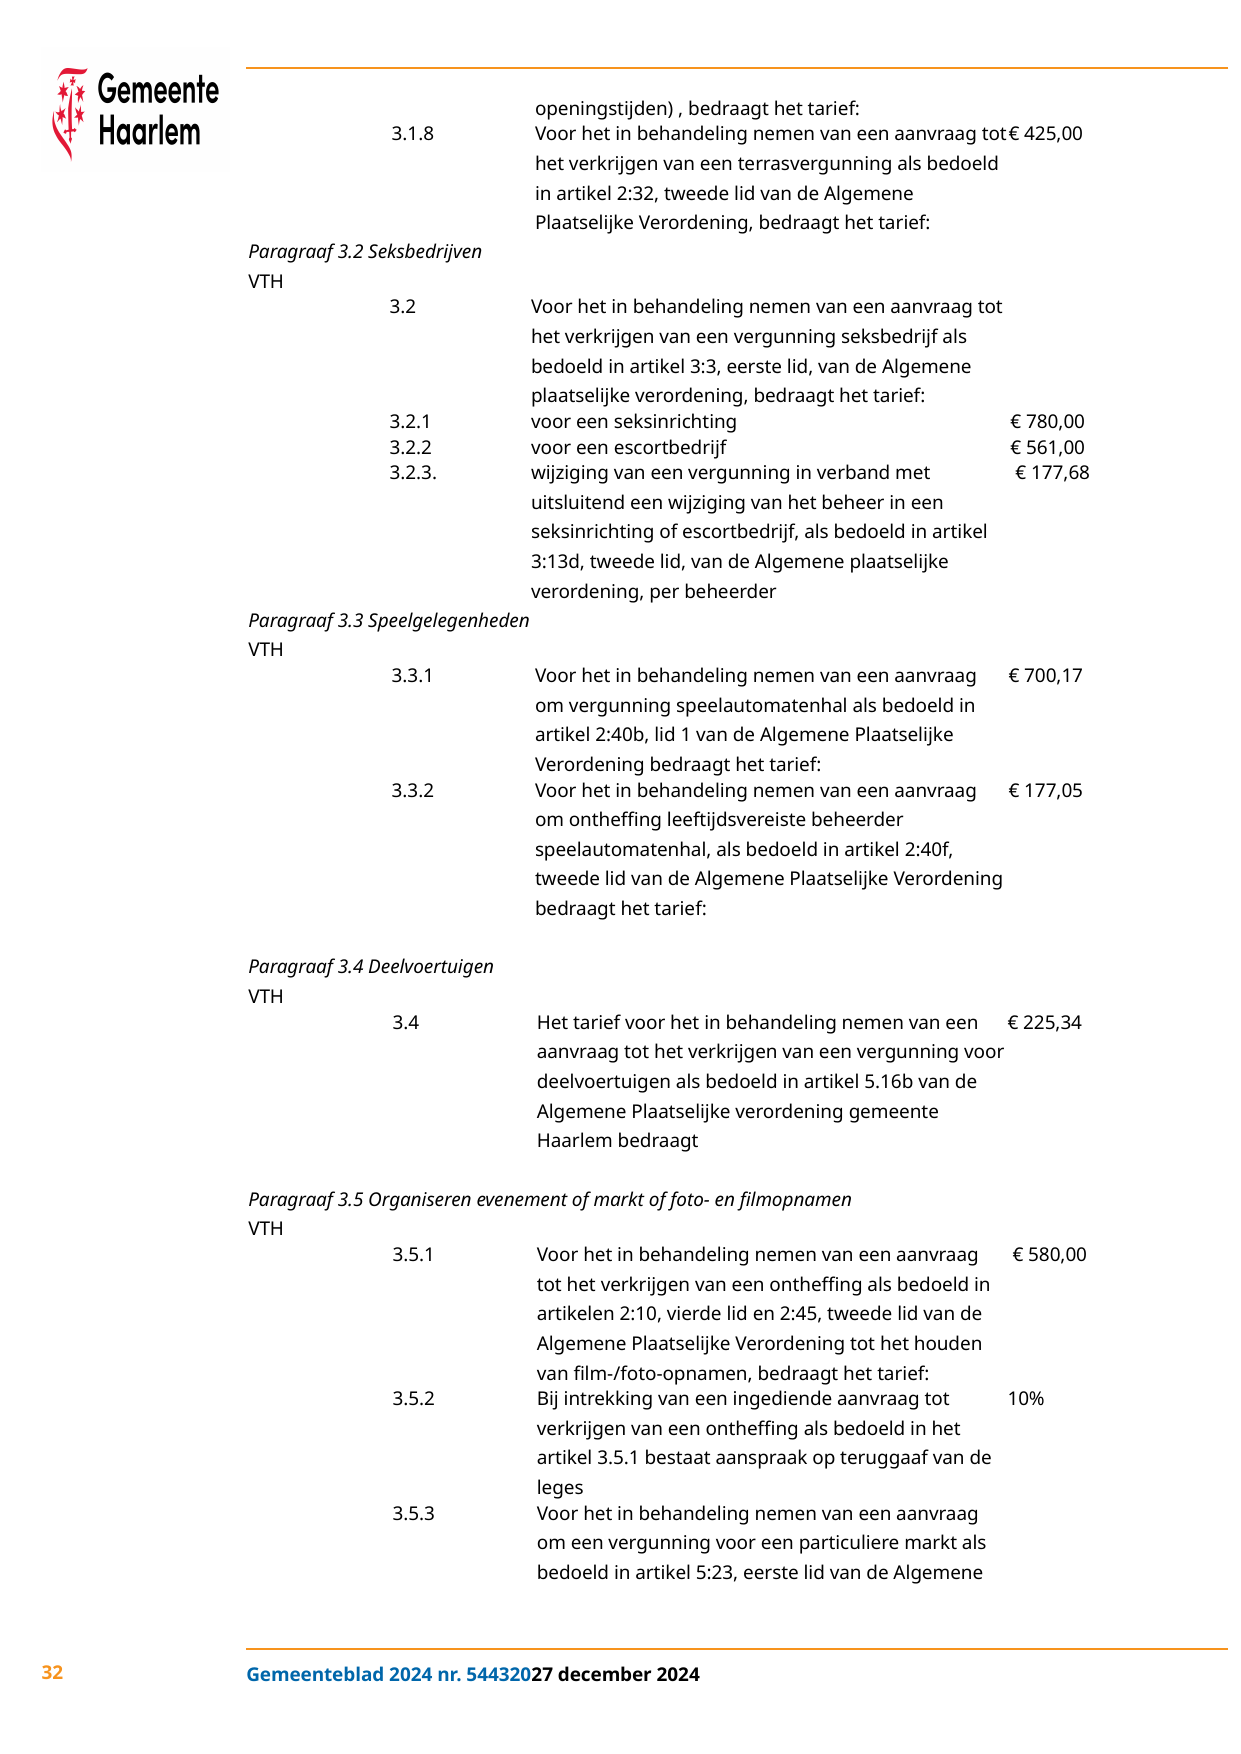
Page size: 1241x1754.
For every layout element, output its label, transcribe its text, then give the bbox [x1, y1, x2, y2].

table_cell Voor het in behandeling nemen van een aanvraag om ontheffing leeftijdsvereiste beheerder speelautomatenhal, als bedoeld in artikel 2:40f, tweede lid van de Algemene Plaatselijke Verordening bedraagt het tarief: [535, 777, 1008, 921]
table_cell € 561,00 [1010, 434, 1152, 459]
table_cell openingstijden) , bedraagt het tarief: [535, 95, 1008, 121]
table_cell voor een seksinrichting [531, 408, 1010, 434]
table_cell € 780,00 [1010, 408, 1152, 434]
table_cell [1007, 1500, 1152, 1585]
table_cell Voor het in behandeling nemen van een aanvraag tot het verkrijgen van een ontheffing als bedoeld in artikelen 2:10, vierde lid en 2:45, tweede lid van de Algemene Plaatselijke Verordening tot het houden van film-/foto-opnamen, bedraagt het tarief: [537, 1241, 1007, 1385]
table_header [535, 637, 1008, 662]
table_header [1008, 637, 1152, 662]
table_cell 3.3.1 [391, 662, 535, 777]
table_cell [1008, 95, 1152, 121]
table_header [531, 268, 1010, 294]
table_cell [248, 777, 391, 921]
table_cell € 425,00 [1008, 121, 1152, 235]
table_cell 10% [1007, 1385, 1152, 1500]
picture [41, 47, 231, 172]
table_cell 3.2 [389, 294, 531, 408]
table_header VTH [248, 1216, 392, 1241]
table_header VTH [248, 637, 391, 662]
table_cell [248, 294, 389, 408]
table_header [1007, 1216, 1152, 1241]
text Paragraaf 3.5 Organiseren evenement of markt of foto- en filmopnamen [248, 1186, 1152, 1212]
table_header [537, 1216, 1007, 1241]
table_header [392, 1216, 537, 1241]
table_cell 3.2.2 [389, 434, 531, 459]
table_cell [248, 662, 391, 777]
text Paragraaf 3.3 Speelgelegenheden [248, 607, 1152, 633]
table_cell € 177,68 [1010, 460, 1152, 604]
table_cell 3.4 [392, 1009, 537, 1153]
table_cell voor een escortbedrijf [531, 434, 1010, 459]
table_cell 3.5.3 [392, 1500, 537, 1585]
table_cell 3.2.3. [389, 460, 531, 604]
table_cell € 225,34 [1007, 1009, 1152, 1153]
table_cell € 700,17 [1008, 662, 1152, 777]
table_cell [248, 460, 389, 604]
text Paragraaf 3.4 Deelvoertuigen [248, 954, 1152, 979]
table_cell € 177,05 [1008, 777, 1152, 921]
table_cell Voor het in behandeling nemen van een aanvraag tot het verkrijgen van een terrasvergunning als bedoeld in artikel 2:32, tweede lid van de Algemene Plaatselijke Verordening, bedraagt het tarief: [535, 121, 1008, 235]
table_cell [248, 408, 389, 434]
table_cell [248, 1385, 392, 1500]
table_header [1007, 983, 1152, 1009]
table_cell [1010, 294, 1152, 408]
table_cell wijziging van een vergunning in verband met uitsluitend een wijziging van het beheer in een seksinrichting of escortbedrijf, als bedoeld in artikel 3:13d, tweede lid, van de Algemene plaatselijke verordening, per beheerder [531, 460, 1010, 604]
table_cell [248, 121, 391, 235]
table_cell [248, 1500, 392, 1585]
table_cell [248, 95, 391, 121]
table_cell 3.2.1 [389, 408, 531, 434]
table_header [537, 983, 1007, 1009]
table_header VTH [248, 983, 392, 1009]
table_cell 3.5.2 [392, 1385, 537, 1500]
table_cell Voor het in behandeling nemen van een aanvraag tot het verkrijgen van een vergunning seksbedrijf als bedoeld in artikel 3:3, eerste lid, van de Algemene plaatselijke verordening, bedraagt het tarief: [531, 294, 1010, 408]
table_cell [248, 1241, 392, 1385]
table_header VTH [248, 268, 389, 294]
text Paragraaf 3.2 Seksbedrijven [248, 238, 1152, 264]
table_cell [248, 434, 389, 459]
table_cell € 580,00 [1007, 1241, 1152, 1385]
table_cell 3.3.2 [391, 777, 535, 921]
table_cell [248, 1009, 392, 1153]
table_cell Bij intrekking van een ingediende aanvraag tot verkrijgen van een ontheffing als bedoeld in het artikel 3.5.1 bestaat aanspraak op teruggaaf van de leges [537, 1385, 1007, 1500]
table_cell Voor het in behandeling nemen van een aanvraag om vergunning speelautomatenhal als bedoeld in artikel 2:40b, lid 1 van de Algemene Plaatselijke Verordening bedraagt het tarief: [535, 662, 1008, 777]
table_header [391, 637, 535, 662]
table_cell [391, 95, 535, 121]
table_header [1010, 268, 1152, 294]
table_cell 3.5.1 [392, 1241, 537, 1385]
table_header [392, 983, 537, 1009]
table_header [389, 268, 531, 294]
table_cell Het tarief voor het in behandeling nemen van een aanvraag tot het verkrijgen van een vergunning voor deelvoertuigen als bedoeld in artikel 5.16b van de Algemene Plaatselijke verordening gemeente Haarlem bedraagt [537, 1009, 1007, 1153]
table_cell 3.1.8 [391, 121, 535, 235]
table_cell Voor het in behandeling nemen van een aanvraag om een vergunning voor een particuliere markt als bedoeld in artikel 5:23, eerste lid van de Algemene [537, 1500, 1007, 1585]
